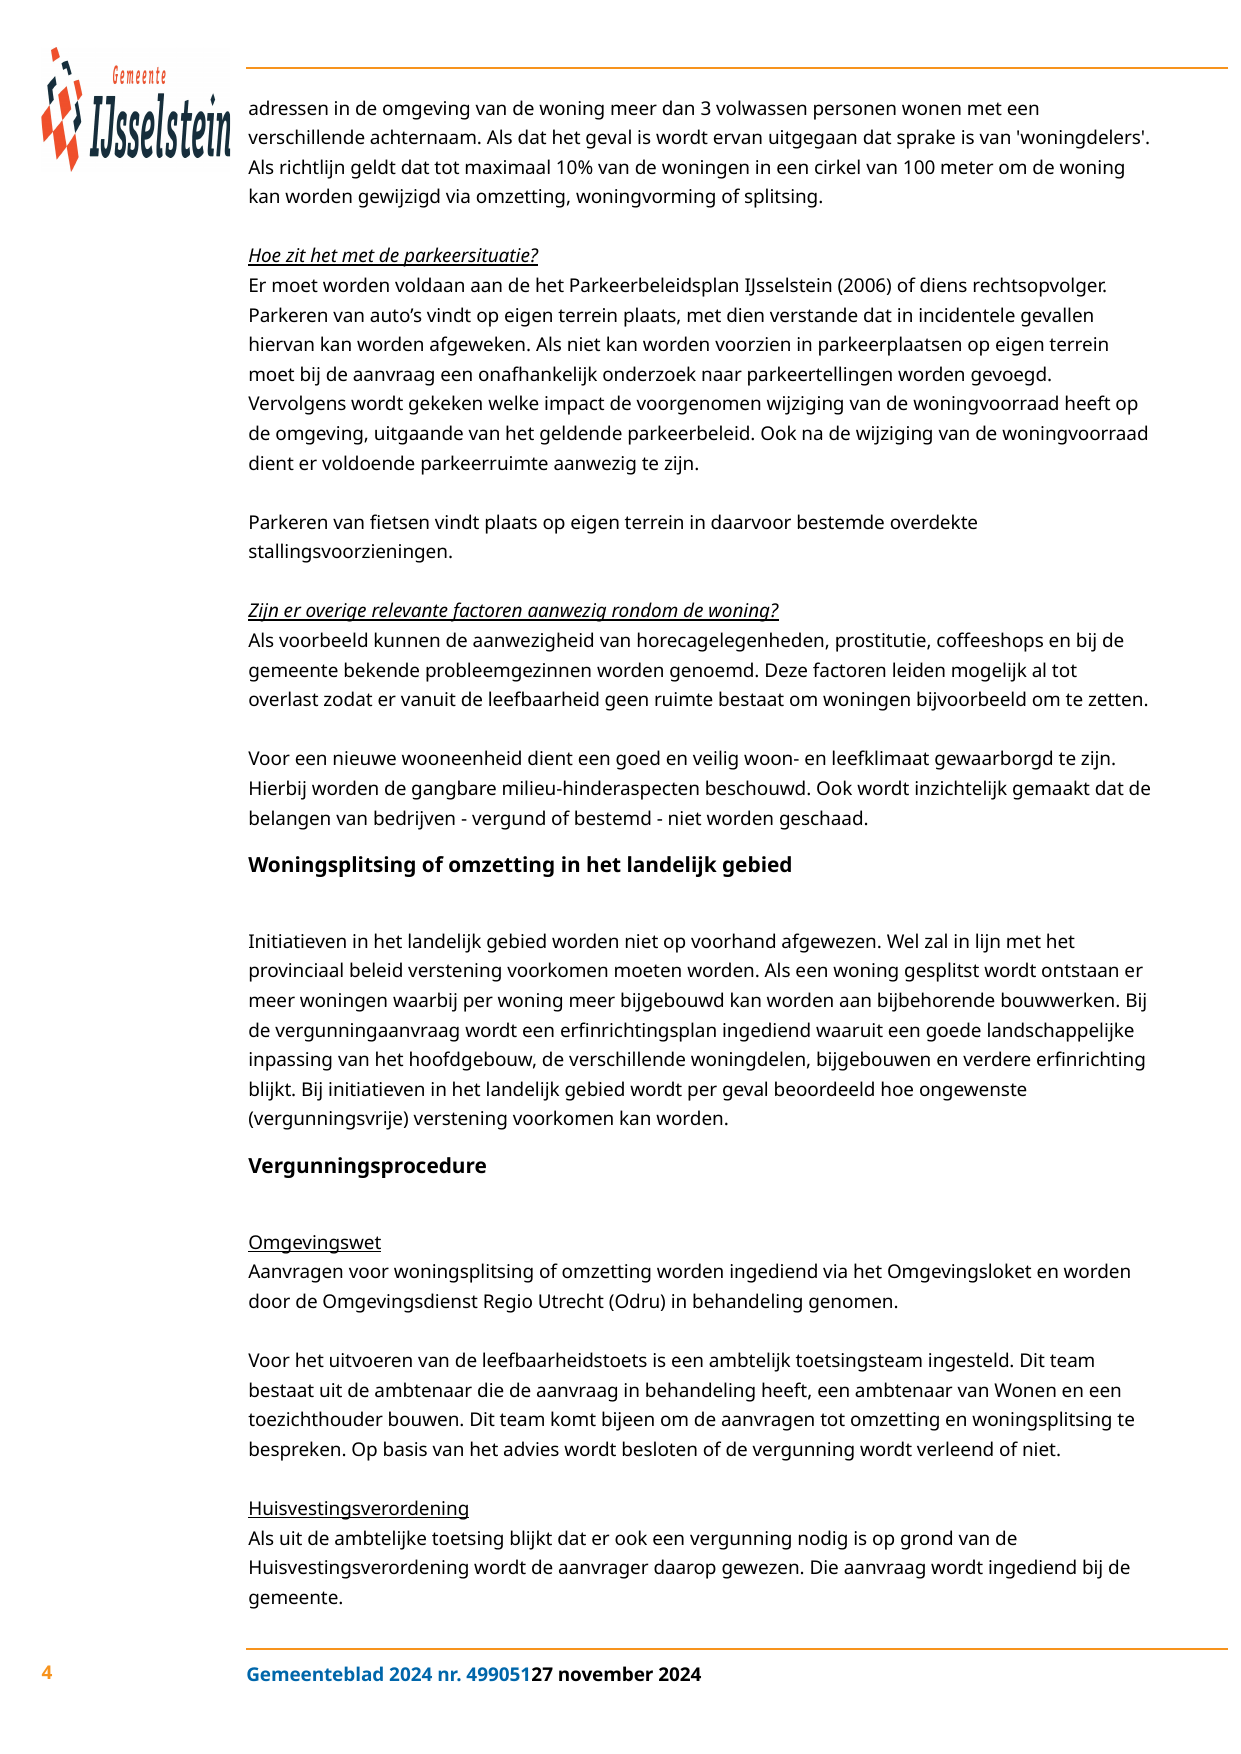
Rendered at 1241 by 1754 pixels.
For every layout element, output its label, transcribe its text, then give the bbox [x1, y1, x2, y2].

text Initiatieven in het landelijk gebied worden niet op voorhand afgewezen. Wel zal in lijn met het provinciaal beleid verstening voorkomen moeten worden. Als een woning gesplitst wordt ontstaan er meer woningen waarbij per woning meer bijgebouwd kan worden aan bijbehorende bouwwerken. Bij de vergunningaanvraag wordt een erfinrichtingsplan ingediend waaruit een goede landschappelijke inpassing van het hoofdgebouw, de verschillende woningdelen, bijgebouwen en verdere erfinrichting blijkt. Bij initiatieven in het landelijk gebied wordt per geval beoordeeld hoe ongewenste (vergunningsvrije) verstening voorkomen kan worden. [248, 928, 1152, 1131]
text Vergunningsprocedure [248, 1151, 1152, 1180]
text Aanvragen voor woningsplitsing of omzetting worden ingediend via het Omgevingsloket en worden door de Omgevingsdienst Regio Utrecht (Odru) in behandeling genomen. [248, 1258, 1152, 1314]
text Zijn er overige relevante factoren aanwezig rondom de woning? [248, 598, 1152, 623]
text Als uit de ambtelijke toetsing blijkt dat er ook een vergunning nodig is op grond van de Huisvestingsverordening wordt de aanvrager daarop gewezen. Die aanvraag wordt ingediend bij de gemeente. [248, 1525, 1152, 1610]
text Huisvestingsverordening [248, 1495, 1152, 1521]
text Voor een nieuwe wooneenheid dient een goed en veilig woon- en leefklimaat gewaarborgd te zijn. Hierbij worden de gangbare milieu-hinderaspecten beschouwd. Ook wordt inzichtelijk gemaakt dat de belangen van bedrijven - vergund of bestemd - niet worden geschaad. [248, 746, 1152, 831]
text adressen in de omgeving van de woning meer dan 3 volwassen personen wonen met een verschillende achternaam. Als dat het geval is wordt ervan uitgegaan dat sprake is van 'woningdelers'. Als richtlijn geldt dat tot maximaal 10% van de woningen in een cirkel van 100 meter om de woning kan worden gewijzigd via omzetting, woningvorming of splitsing. [248, 95, 1152, 209]
text Parkeren van fietsen vindt plaats op eigen terrein in daarvoor bestemde overdekte stallingsvoorzieningen. [248, 509, 1152, 564]
text Omgevingswet [248, 1229, 1152, 1255]
text Hoe zit het met de parkeersituatie? [248, 243, 1152, 268]
text Als voorbeeld kunnen de aanwezigheid van horecagelegenheden, prostitutie, coffeeshops en bij de gemeente bekende probleemgezinnen worden genoemd. Deze factoren leiden mogelijk al tot overlast zodat er vanuit de leefbaarheid geen ruimte bestaat om woningen bijvoorbeeld om te zetten. [248, 627, 1152, 712]
text Er moet worden voldaan aan de het Parkeerbeleidsplan IJsselstein (2006) of diens rechtsopvolger. Parkeren van auto’s vindt op eigen terrein plaats, met dien verstande dat in incidentele gevallen hiervan kan worden afgeweken. Als niet kan worden voorzien in parkeerplaatsen op eigen terrein moet bij de aanvraag een onafhankelijk onderzoek naar parkeertellingen worden gevoegd. Vervolgens wordt gekeken welke impact de voorgenomen wijziging van de woningvoorraad heeft op de omgeving, uitgaande van het geldende parkeerbeleid. Ook na de wijziging van de woningvoorraad dient er voldoende parkeerruimte aanwezig te zijn. [248, 272, 1152, 476]
picture [41, 47, 231, 172]
text Voor het uitvoeren van de leefbaarheidstoets is een ambtelijk toetsingsteam ingesteld. Dit team bestaat uit de ambtenaar die de aanvraag in behandeling heeft, een ambtenaar van Wonen en een toezichthouder bouwen. Dit team komt bijeen om de aanvragen tot omzetting en woningsplitsing te bespreken. Op basis van het advies wordt besloten of de vergunning wordt verleend of niet. [248, 1347, 1152, 1462]
text Woningsplitsing of omzetting in het landelijk gebied [248, 850, 1152, 879]
